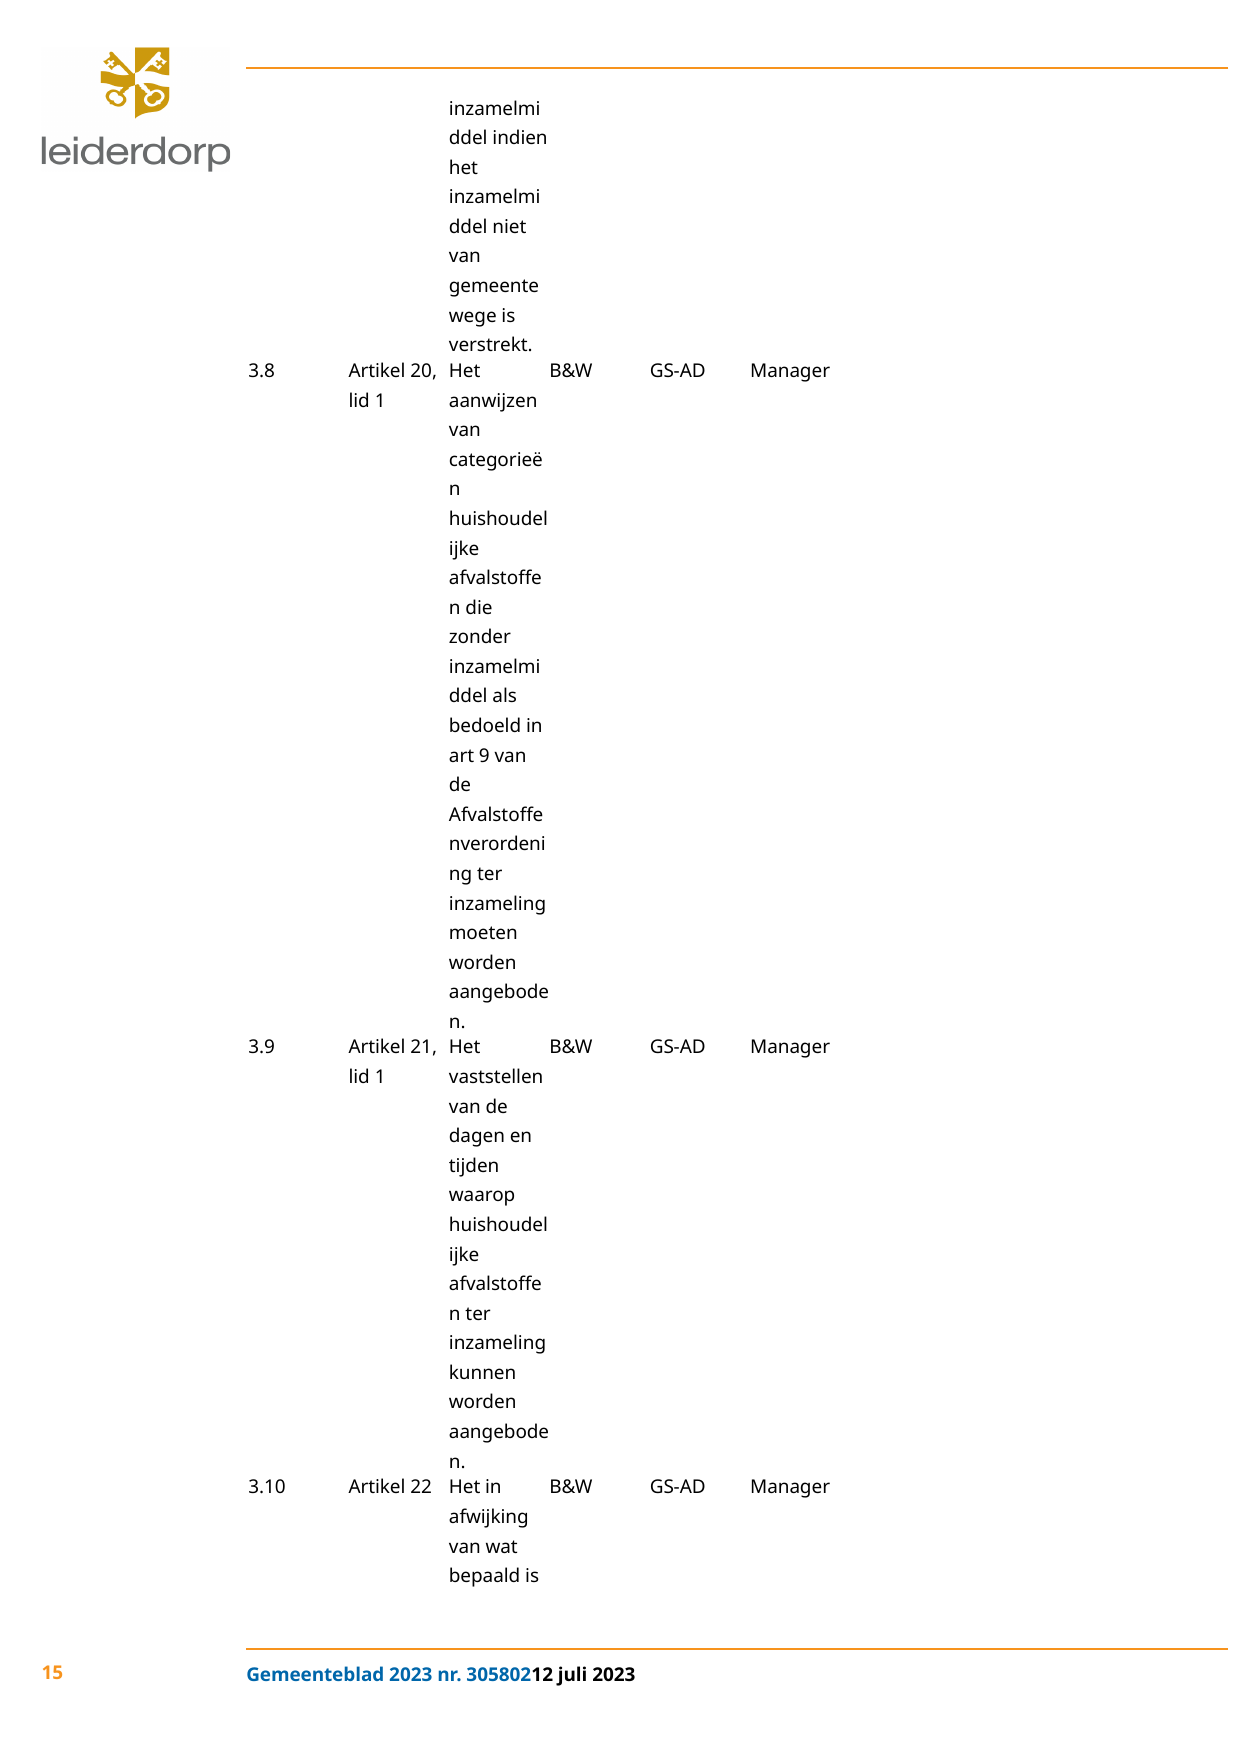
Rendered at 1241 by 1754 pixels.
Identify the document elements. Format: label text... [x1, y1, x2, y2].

table_cell inzamelmiddel indien het inzamelmiddel niet van gemeentewege is verstrekt. [449, 95, 549, 357]
table_cell Artikel 21, lid 1 [348, 1034, 449, 1474]
table_cell [951, 1034, 1051, 1474]
table_cell [850, 95, 951, 357]
table_cell [951, 95, 1051, 357]
table_cell [1051, 1034, 1152, 1474]
table_cell Artikel 22 [348, 1474, 449, 1588]
table_cell B&W [549, 357, 649, 1034]
table_cell [549, 95, 649, 357]
table_cell [1051, 357, 1152, 1034]
table_cell Manager [750, 1034, 850, 1474]
table_cell Manager [750, 1474, 850, 1588]
table_cell [951, 1474, 1051, 1588]
table_cell GS-AD [650, 1474, 750, 1588]
table_cell 3.8 [248, 357, 348, 1034]
table_cell B&W [549, 1034, 649, 1474]
table_cell 3.9 [248, 1034, 348, 1474]
table_cell [750, 95, 850, 357]
table_cell Het in afwijking van wat bepaald is [449, 1474, 549, 1588]
table_cell Het vaststellen van de dagen en tijden waarop huishoudelijke afvalstoffen ter inzameling kunnen worden aangeboden. [449, 1034, 549, 1474]
table_cell [1051, 95, 1152, 357]
table_cell Artikel 20, lid 1 [348, 357, 449, 1034]
table_cell [850, 357, 951, 1034]
table_cell GS-AD [650, 1034, 750, 1474]
picture [41, 47, 231, 172]
table_cell [951, 357, 1051, 1034]
table_cell [650, 95, 750, 357]
table_cell [348, 95, 449, 357]
table_cell Het aanwijzen van categorieën huishoudelijke afvalstoffen die zonder inzamelmiddel als bedoeld in art 9 van de Afvalstoffenverordening ter inzameling moeten worden aangeboden. [449, 357, 549, 1034]
table_cell Manager [750, 357, 850, 1034]
table_cell 3.10 [248, 1474, 348, 1588]
table_cell GS-AD [650, 357, 750, 1034]
table_cell [1051, 1474, 1152, 1588]
table_cell [248, 95, 348, 357]
table_cell [850, 1474, 951, 1588]
table_cell B&W [549, 1474, 649, 1588]
table_cell [850, 1034, 951, 1474]
